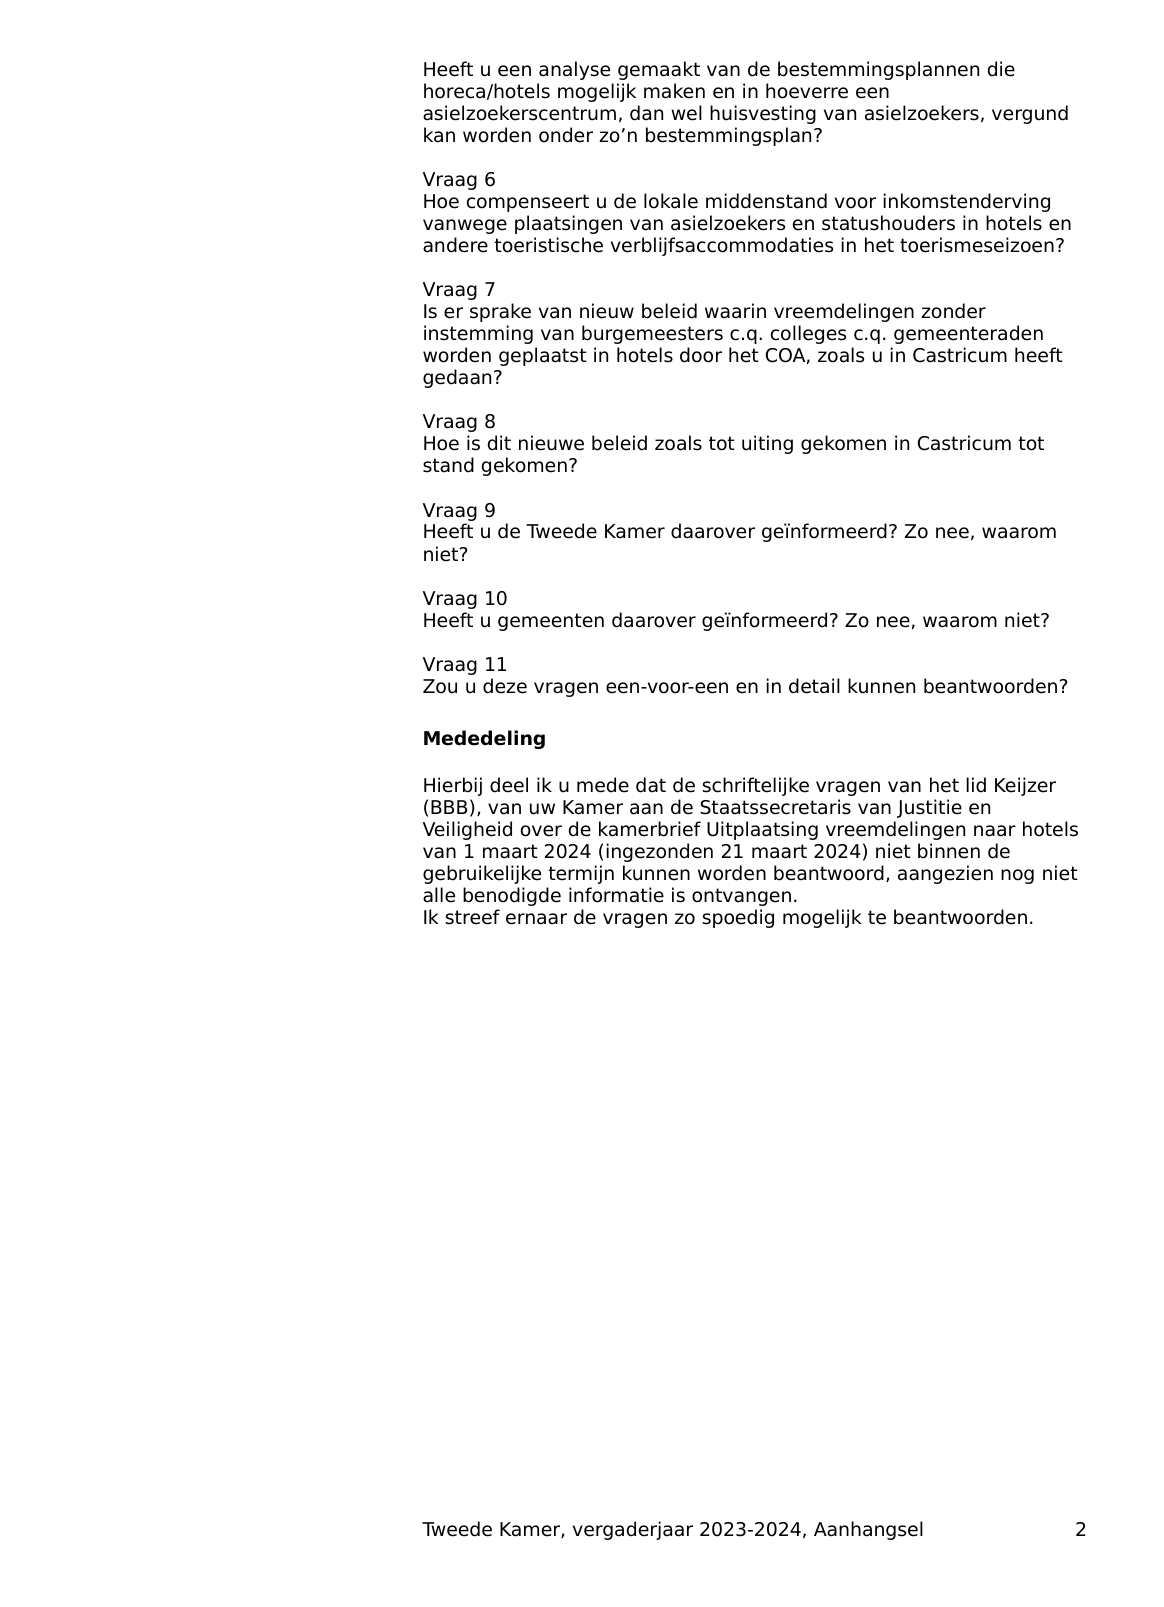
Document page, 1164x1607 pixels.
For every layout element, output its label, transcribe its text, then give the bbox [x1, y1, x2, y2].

text Hoe compenseert u de lokale middenstand voor inkomstenderving vanwege plaatsingen van asielzoekers en statushouders in hotels en andere toeristische verblijfsaccommodaties in het toerismeseizoen? [422, 191, 1087, 257]
text Ik streef ernaar de vragen zo spoedig mogelijk te beantwoorden. [422, 907, 1087, 928]
text Heeft u gemeenten daarover geïnformeerd? Zo nee, waarom niet? [422, 609, 1087, 632]
text Vraag 9 [422, 499, 1087, 521]
text Heeft u een analyse gemaakt van de bestemmingsplannen die horeca/hotels mogelijk maken en in hoeverre een asielzoekerscentrum, dan wel huisvesting van asielzoekers, vergund kan worden onder zo’n bestemmingsplan? [422, 59, 1087, 147]
text Vraag 6 [422, 169, 1087, 191]
text Hierbij deel ik u mede dat de schriftelijke vragen van het lid Keijzer (BBB), van uw Kamer aan de Staatssecretaris van Justitie en Veiligheid over de kamerbrief Uitplaatsing vreemdelingen naar hotels van 1 maart 2024 (ingezonden 21 maart 2024) niet binnen de gebruikelijke termijn kunnen worden beantwoord, aangezien nog niet alle benodigde informatie is ontvangen. [422, 775, 1087, 907]
text Vraag 7 [422, 279, 1087, 301]
text Vraag 10 [422, 588, 1087, 609]
text Is er sprake van nieuw beleid waarin vreemdelingen zonder instemming van burgemeesters c.q. colleges c.q. gemeenteraden worden geplaatst in hotels door het COA, zoals u in Castricum heeft gedaan? [422, 301, 1087, 389]
subtitle Mededeling [422, 728, 1087, 750]
text Vraag 11 [422, 654, 1087, 676]
text Heeft u de Tweede Kamer daarover geïnformeerd? Zo nee, waarom niet? [422, 521, 1087, 565]
text Vraag 8 [422, 411, 1087, 433]
text Hoe is dit nieuwe beleid zoals tot uiting gekomen in Castricum tot stand gekomen? [422, 433, 1087, 477]
text Zou u deze vragen een-voor-een en in detail kunnen beantwoorden? [422, 676, 1087, 698]
